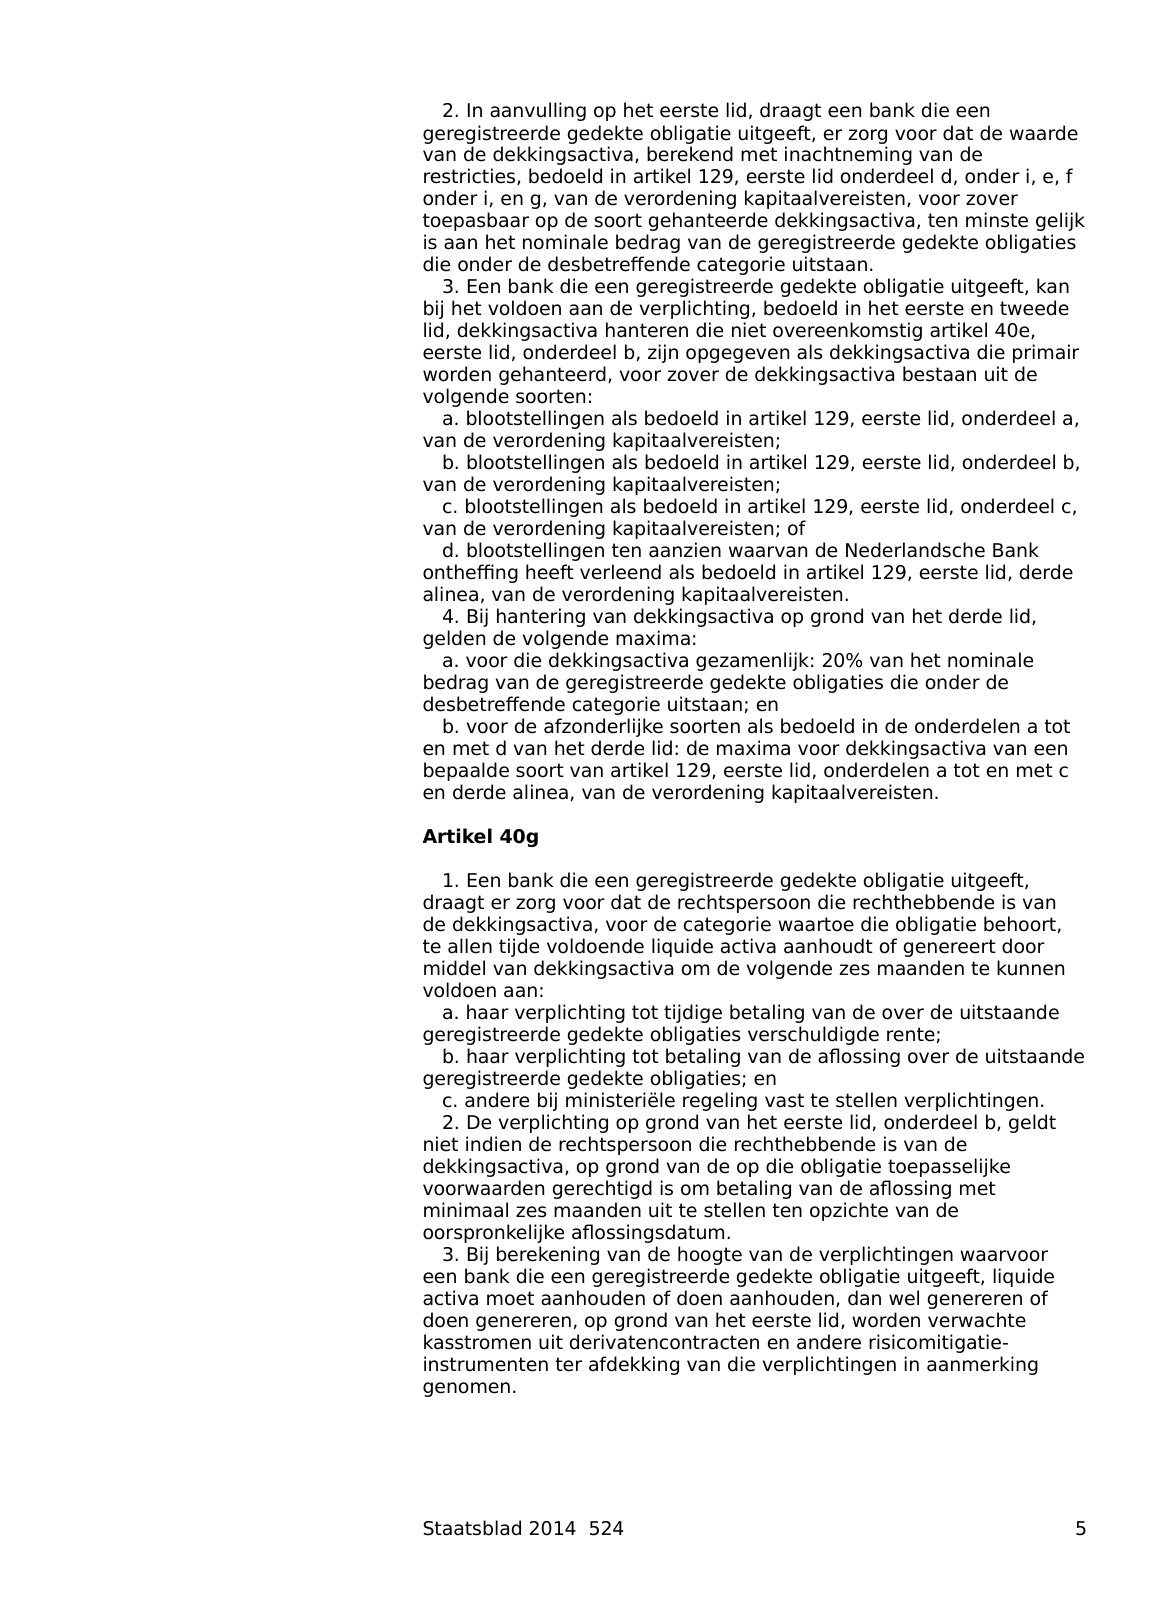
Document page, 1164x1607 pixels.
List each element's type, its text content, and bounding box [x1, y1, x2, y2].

text b. haar verplichting tot betaling van de aflossing over de uitstaande geregistreerde gedekte obligaties; en [422, 1046, 1087, 1090]
text 2. De verplichting op grond van het eerste lid, onderdeel b, geldt niet indien de rechtspersoon die rechthebbende is van de dekkingsactiva, op grond van de op die obligatie toepasselijke voorwaarden gerechtigd is om betaling van de aflossing met minimaal zes maanden uit te stellen ten opzichte van de oorspronkelijke aflossingsdatum. [422, 1112, 1087, 1244]
text 1. Een bank die een geregistreerde gedekte obligatie uitgeeft, draagt er zorg voor dat de rechtspersoon die rechthebbende is van de dekkingsactiva, voor de categorie waartoe die obligatie behoort, te allen tijde voldoende liquide activa aanhoudt of genereert door middel van dekkingsactiva om de volgende zes maanden te kunnen voldoen aan: [422, 870, 1087, 1002]
text b. blootstellingen als bedoeld in artikel 129, eerste lid, onderdeel b, van de verordening kapitaalvereisten; [422, 452, 1087, 496]
subtitle Artikel 40g [422, 826, 1087, 848]
text b. voor de afzonderlijke soorten als bedoeld in de onderdelen a tot en met d van het derde lid: de maxima voor dekkingsactiva van een bepaalde soort van artikel 129, eerste lid, onderdelen a tot en met c en derde alinea, van de verordening kapitaalvereisten. [422, 716, 1087, 804]
text 2. In aanvulling op het eerste lid, draagt een bank die een geregistreerde gedekte obligatie uitgeeft, er zorg voor dat de waarde van de dekkingsactiva, berekend met inachtneming van de restricties, bedoeld in artikel 129, eerste lid onderdeel d, onder i, e, f onder i, en g, van de verordening kapitaalvereisten, voor zover toepasbaar op de soort gehanteerde dekkingsactiva, ten minste gelijk is aan het nominale bedrag van de geregistreerde gedekte obligaties die onder de desbetreffende categorie uitstaan. [422, 100, 1087, 276]
text a. voor die dekkingsactiva gezamenlijk: 20% van het nominale bedrag van de geregistreerde gedekte obligaties die onder de desbetreffende categorie uitstaan; en [422, 650, 1087, 716]
text 4. Bij hantering van dekkingsactiva op grond van het derde lid, gelden de volgende maxima: [422, 606, 1087, 650]
text d. blootstellingen ten aanzien waarvan de Nederlandsche Bank ontheffing heeft verleend als bedoeld in artikel 129, eerste lid, derde alinea, van de verordening kapitaalvereisten. [422, 540, 1087, 606]
text 3. Een bank die een geregistreerde gedekte obligatie uitgeeft, kan bij het voldoen aan de verplichting, bedoeld in het eerste en tweede lid, dekkingsactiva hanteren die niet overeenkomstig artikel 40e, eerste lid, onderdeel b, zijn opgegeven als dekkingsactiva die primair worden gehanteerd, voor zover de dekkingsactiva bestaan uit de volgende soorten: [422, 276, 1087, 408]
text c. andere bij ministeriële regeling vast te stellen verplichtingen. [422, 1090, 1087, 1112]
text a. haar verplichting tot tijdige betaling van de over de uitstaande geregistreerde gedekte obligaties verschuldigde rente; [422, 1002, 1087, 1046]
text a. blootstellingen als bedoeld in artikel 129, eerste lid, onderdeel a, van de verordening kapitaalvereisten; [422, 408, 1087, 452]
text c. blootstellingen als bedoeld in artikel 129, eerste lid, onderdeel c, van de verordening kapitaalvereisten; of [422, 496, 1087, 540]
text 3. Bij berekening van de hoogte van de verplichtingen waarvoor een bank die een geregistreerde gedekte obligatie uitgeeft, liquide activa moet aanhouden of doen aanhouden, dan wel genereren of doen genereren, op grond van het eerste lid, worden verwachte kasstromen uit derivatencontracten en andere risicomitigatie-instrumenten ter afdekking van die verplichtingen in aanmerking genomen. [422, 1244, 1087, 1398]
